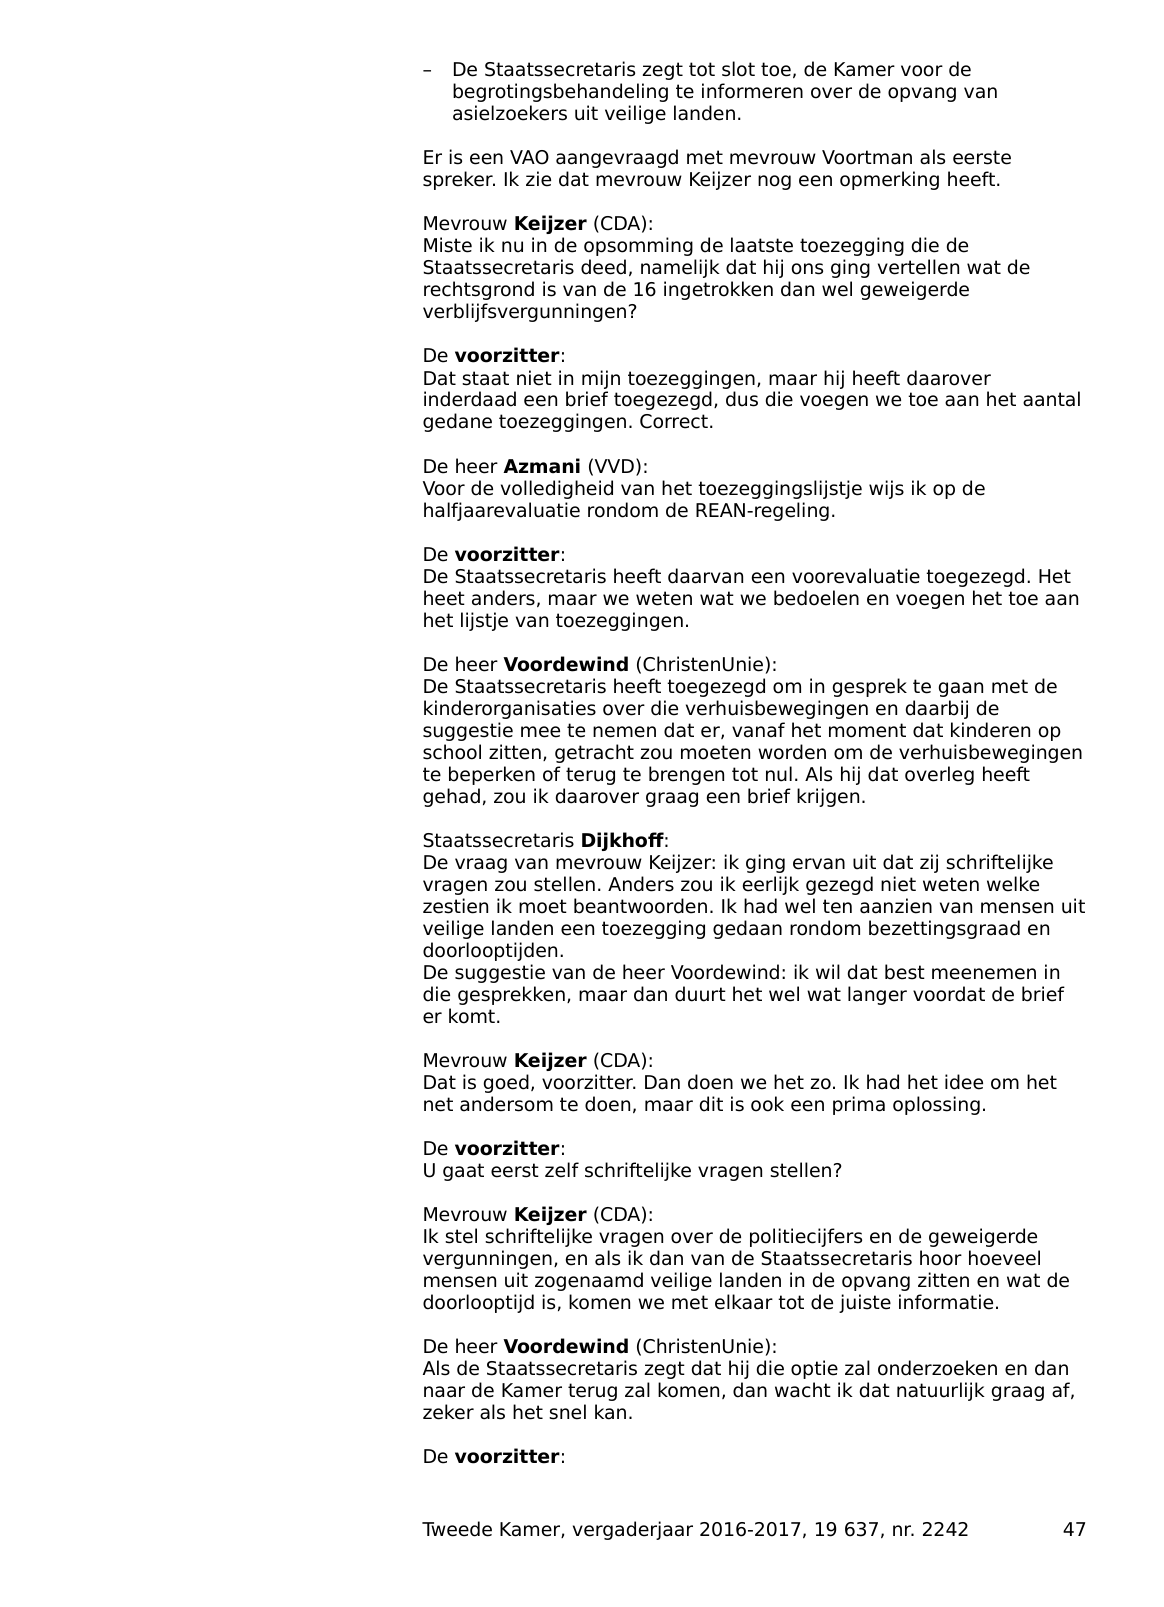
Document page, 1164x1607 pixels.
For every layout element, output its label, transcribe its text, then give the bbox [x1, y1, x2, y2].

text Mevrouw Keijzer (CDA): [422, 213, 1087, 235]
text De heer Voordewind (ChristenUnie): [422, 1336, 1087, 1358]
text De heer Azmani (VVD): [422, 456, 1087, 477]
text U gaat eerst zelf schriftelijke vragen stellen? [422, 1160, 1087, 1182]
text Miste ik nu in de opsomming de laatste toezegging die de Staatssecretaris deed, namelijk dat hij ons ging vertellen wat de rechtsgrond is van de 16 ingetrokken dan wel geweigerde verblijfsvergunningen? [422, 235, 1087, 323]
text De vraag van mevrouw Keijzer: ik ging ervan uit dat zij schriftelijke vragen zou stellen. Anders zou ik eerlijk gezegd niet weten welke zestien ik moet beantwoorden. Ik had wel ten aanzien van mensen uit veilige landen een toezegging gedaan rondom bezettingsgraad en doorlooptijden. [422, 852, 1087, 962]
text Ik stel schriftelijke vragen over de politiecijfers en de geweigerde vergunningen, en als ik dan van de Staatssecretaris hoor hoeveel mensen uit zogenaamd veilige landen in de opvang zitten en wat de doorlooptijd is, komen we met elkaar tot de juiste informatie. [422, 1226, 1087, 1314]
text Staatssecretaris Dijkhoff: [422, 830, 1087, 852]
text – De Staatssecretaris zegt tot slot toe, de Kamer voor de begrotingsbehandeling te informeren over de opvang van asielzoekers uit veilige landen. [422, 59, 1087, 125]
text De suggestie van de heer Voordewind: ik wil dat best meenemen in die gesprekken, maar dan duurt het wel wat langer voordat de brief er komt. [422, 962, 1087, 1028]
text De Staatssecretaris heeft toegezegd om in gesprek te gaan met de kinderorganisaties over die verhuisbewegingen en daarbij de suggestie mee te nemen dat er, vanaf het moment dat kinderen op school zitten, getracht zou moeten worden om de verhuisbewegingen te beperken of terug te brengen tot nul. Als hij dat overleg heeft gehad, zou ik daarover graag een brief krijgen. [422, 676, 1087, 808]
text Voor de volledigheid van het toezeggingslijstje wijs ik op de halfjaarevaluatie rondom de REAN-regeling. [422, 477, 1087, 521]
text Als de Staatssecretaris zegt dat hij die optie zal onderzoeken en dan naar de Kamer terug zal komen, dan wacht ik dat natuurlijk graag af, zeker als het snel kan. [422, 1358, 1087, 1424]
text De voorzitter: [422, 1138, 1087, 1160]
text De voorzitter: [422, 1446, 1087, 1468]
text Er is een VAO aangevraagd met mevrouw Voortman als eerste spreker. Ik zie dat mevrouw Keijzer nog een opmerking heeft. [422, 147, 1087, 191]
text De voorzitter: [422, 544, 1087, 566]
text Dat is goed, voorzitter. Dan doen we het zo. Ik had het idee om het net andersom te doen, maar dit is ook een prima oplossing. [422, 1072, 1087, 1116]
text De voorzitter: [422, 345, 1087, 367]
text De heer Voordewind (ChristenUnie): [422, 654, 1087, 676]
text Mevrouw Keijzer (CDA): [422, 1050, 1087, 1072]
text Dat staat niet in mijn toezeggingen, maar hij heeft daarover inderdaad een brief toegezegd, dus die voegen we toe aan het aantal gedane toezeggingen. Correct. [422, 367, 1087, 433]
text Mevrouw Keijzer (CDA): [422, 1204, 1087, 1226]
text De Staatssecretaris heeft daarvan een voorevaluatie toegezegd. Het heet anders, maar we weten wat we bedoelen en voegen het toe aan het lijstje van toezeggingen. [422, 566, 1087, 632]
